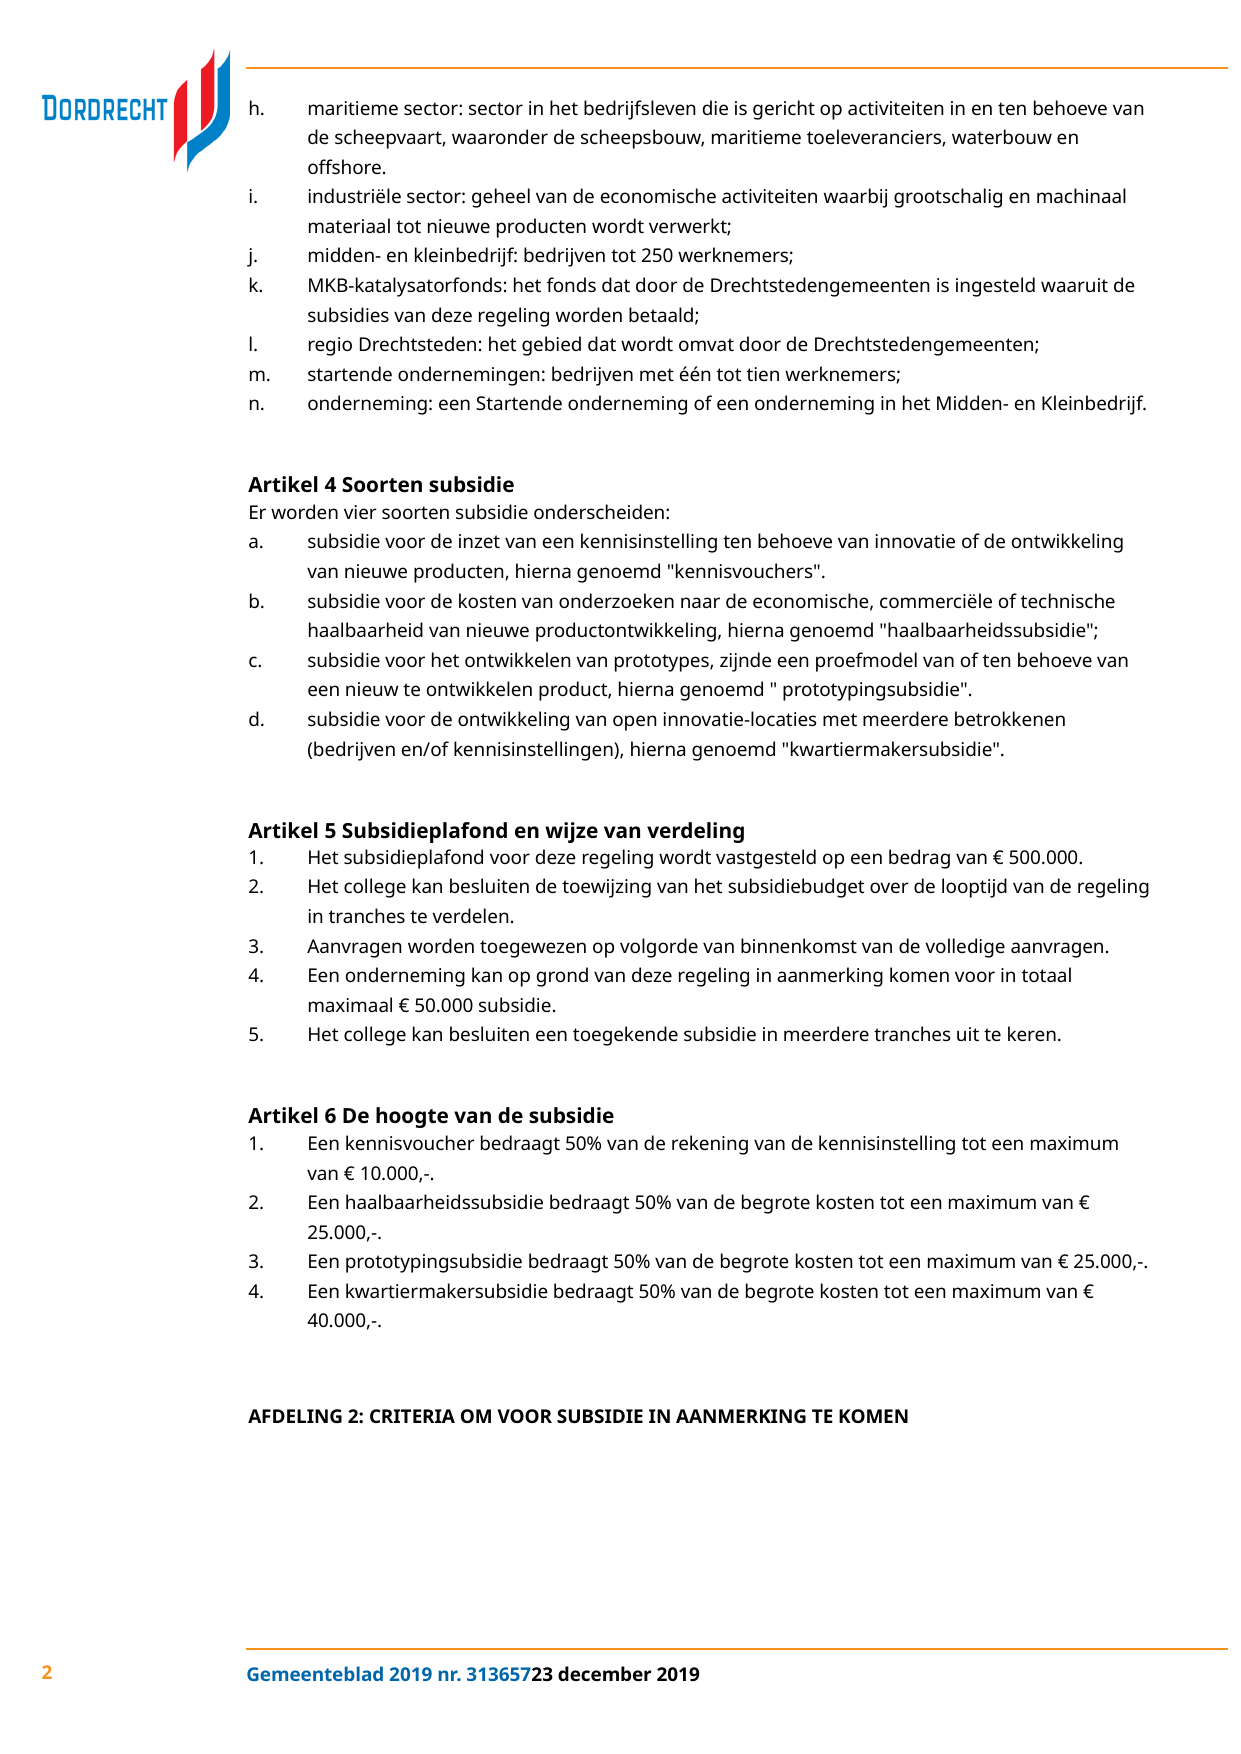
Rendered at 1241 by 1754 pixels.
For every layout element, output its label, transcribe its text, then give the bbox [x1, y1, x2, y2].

list Een onderneming kan op grond van deze regeling in aanmerking komen voor in totaal maximaal € 50.000 subsidie. [248, 962, 1152, 1018]
list midden- en kleinbedrijf: bedrijven tot 250 werknemers; [248, 243, 1152, 268]
list onderneming: een Startende onderneming of een onderneming in het Midden- en Kleinbedrijf. [248, 391, 1152, 416]
text AFDELING 2: CRITERIA OM VOOR SUBSIDIE IN AANMERKING TE KOMEN [248, 1404, 1152, 1429]
list Een kwartiermakersubsidie bedraagt 50% van de begrote kosten tot een maximum van € 40.000,-. [248, 1278, 1152, 1333]
picture [41, 47, 231, 172]
text Artikel 4 Soorten subsidie [248, 471, 1152, 499]
list startende ondernemingen: bedrijven met één tot tien werknemers; [248, 361, 1152, 387]
list subsidie voor de inzet van een kennisinstelling ten behoeve van innovatie of de ontwikkeling van nieuwe producten, hierna genoemd "kennisvouchers". [248, 529, 1152, 584]
list Aanvragen worden toegewezen op volgorde van binnenkomst van de volledige aanvragen. [248, 933, 1152, 959]
list subsidie voor de kosten van onderzoeken naar de economische, commerciële of technische haalbaarheid van nieuwe productontwikkeling, hierna genoemd "haalbaarheidssubsidie"; [248, 588, 1152, 643]
list subsidie voor de ontwikkeling van open innovatie-locaties met meerdere betrokkenen (bedrijven en/of kennisinstellingen), hierna genoemd "kwartiermakersubsidie". [248, 706, 1152, 761]
text Artikel 5 Subsidieplafond en wijze van verdeling [248, 816, 1152, 844]
list MKB-katalysatorfonds: het fonds dat door de Drechtstedengemeenten is ingesteld waaruit de subsidies van deze regeling worden betaald; [248, 272, 1152, 328]
list maritieme sector: sector in het bedrijfsleven die is gericht op activiteiten in en ten behoeve van de scheepvaart, waaronder de scheepsbouw, maritieme toeleveranciers, waterbouw en offshore. [248, 95, 1152, 180]
list Een prototypingsubsidie bedraagt 50% van de begrote kosten tot een maximum van € 25.000,-. [248, 1248, 1152, 1274]
list Een haalbaarheidssubsidie bedraagt 50% van de begrote kosten tot een maximum van € 25.000,-. [248, 1189, 1152, 1244]
text Artikel 6 De hoogte van de subsidie [248, 1102, 1152, 1130]
list Het college kan besluiten de toewijzing van het subsidiebudget over de looptijd van de regeling in tranches te verdelen. [248, 874, 1152, 929]
list subsidie voor het ontwikkelen van prototypes, zijnde een proefmodel van of ten behoeve van een nieuw te ontwikkelen product, hierna genoemd " prototypingsubsidie". [248, 647, 1152, 702]
text Er worden vier soorten subsidie onderscheiden: [248, 499, 1152, 525]
list industriële sector: geheel van de economische activiteiten waarbij grootschalig en machinaal materiaal tot nieuwe producten wordt verwerkt; [248, 183, 1152, 239]
list regio Drechtsteden: het gebied dat wordt omvat door de Drechtstedengemeenten; [248, 331, 1152, 357]
list Het college kan besluiten een toegekende subsidie in meerdere tranches uit te keren. [248, 1022, 1152, 1047]
list Het subsidieplafond voor deze regeling wordt vastgesteld op een bedrag van € 500.000. [248, 844, 1152, 870]
list Een kennisvoucher bedraagt 50% van de rekening van de kennisinstelling tot een maximum van € 10.000,-. [248, 1130, 1152, 1185]
